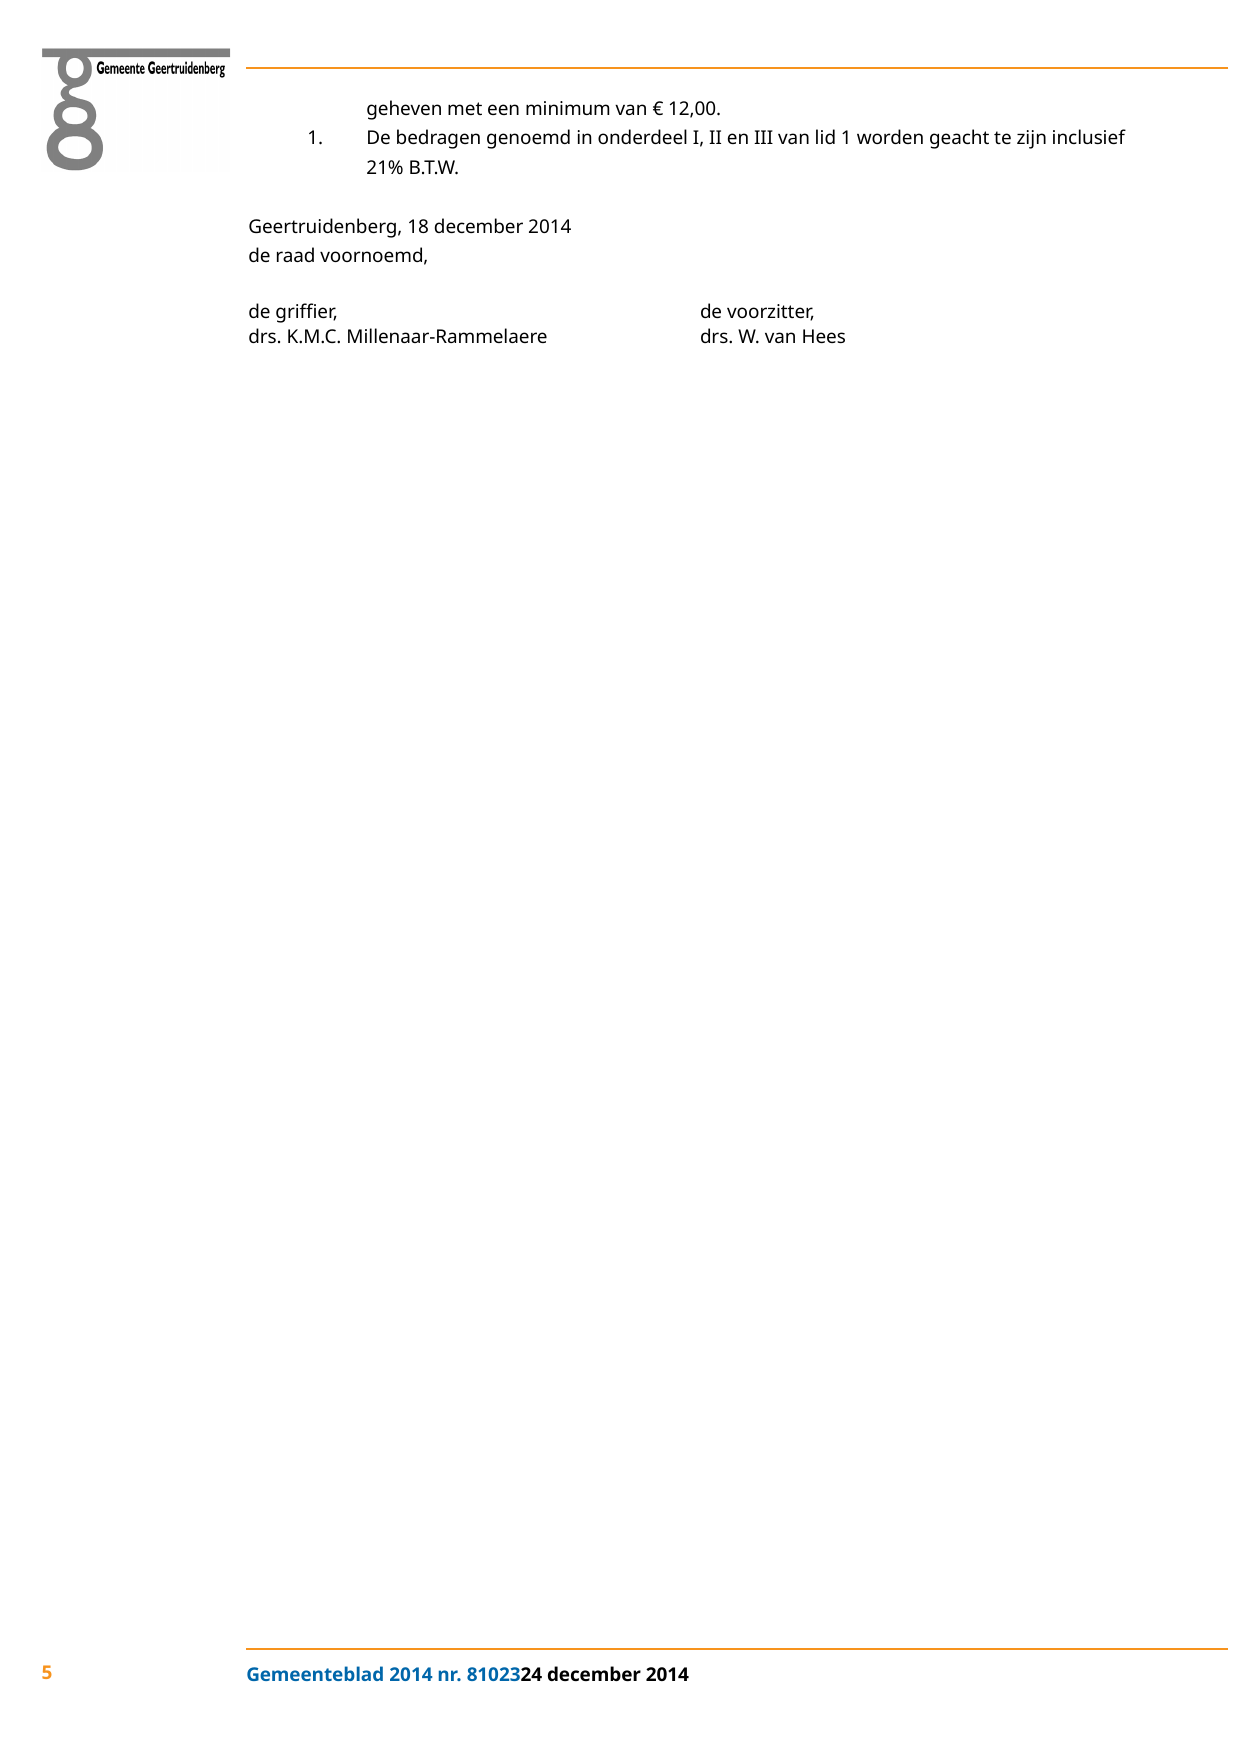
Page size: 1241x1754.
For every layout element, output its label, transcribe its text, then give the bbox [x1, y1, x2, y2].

list geheven met een minimum van € 12,00. [307, 95, 1152, 121]
table_header de voorzitter, [700, 298, 1152, 324]
table_cell drs. K.M.C. Millenaar-Rammelaere [248, 324, 700, 349]
table_cell drs. W. van Hees [700, 324, 1152, 349]
table_header de griffier, [248, 298, 700, 324]
list De bedragen genoemd in onderdeel I, II en III van lid 1 worden geacht te zijn inclusief 21% B.T.W. [307, 124, 1152, 180]
text de raad voornoemd, [248, 243, 1152, 268]
picture [41, 47, 231, 172]
text Geertruidenberg, 18 december 2014 [248, 213, 1152, 239]
